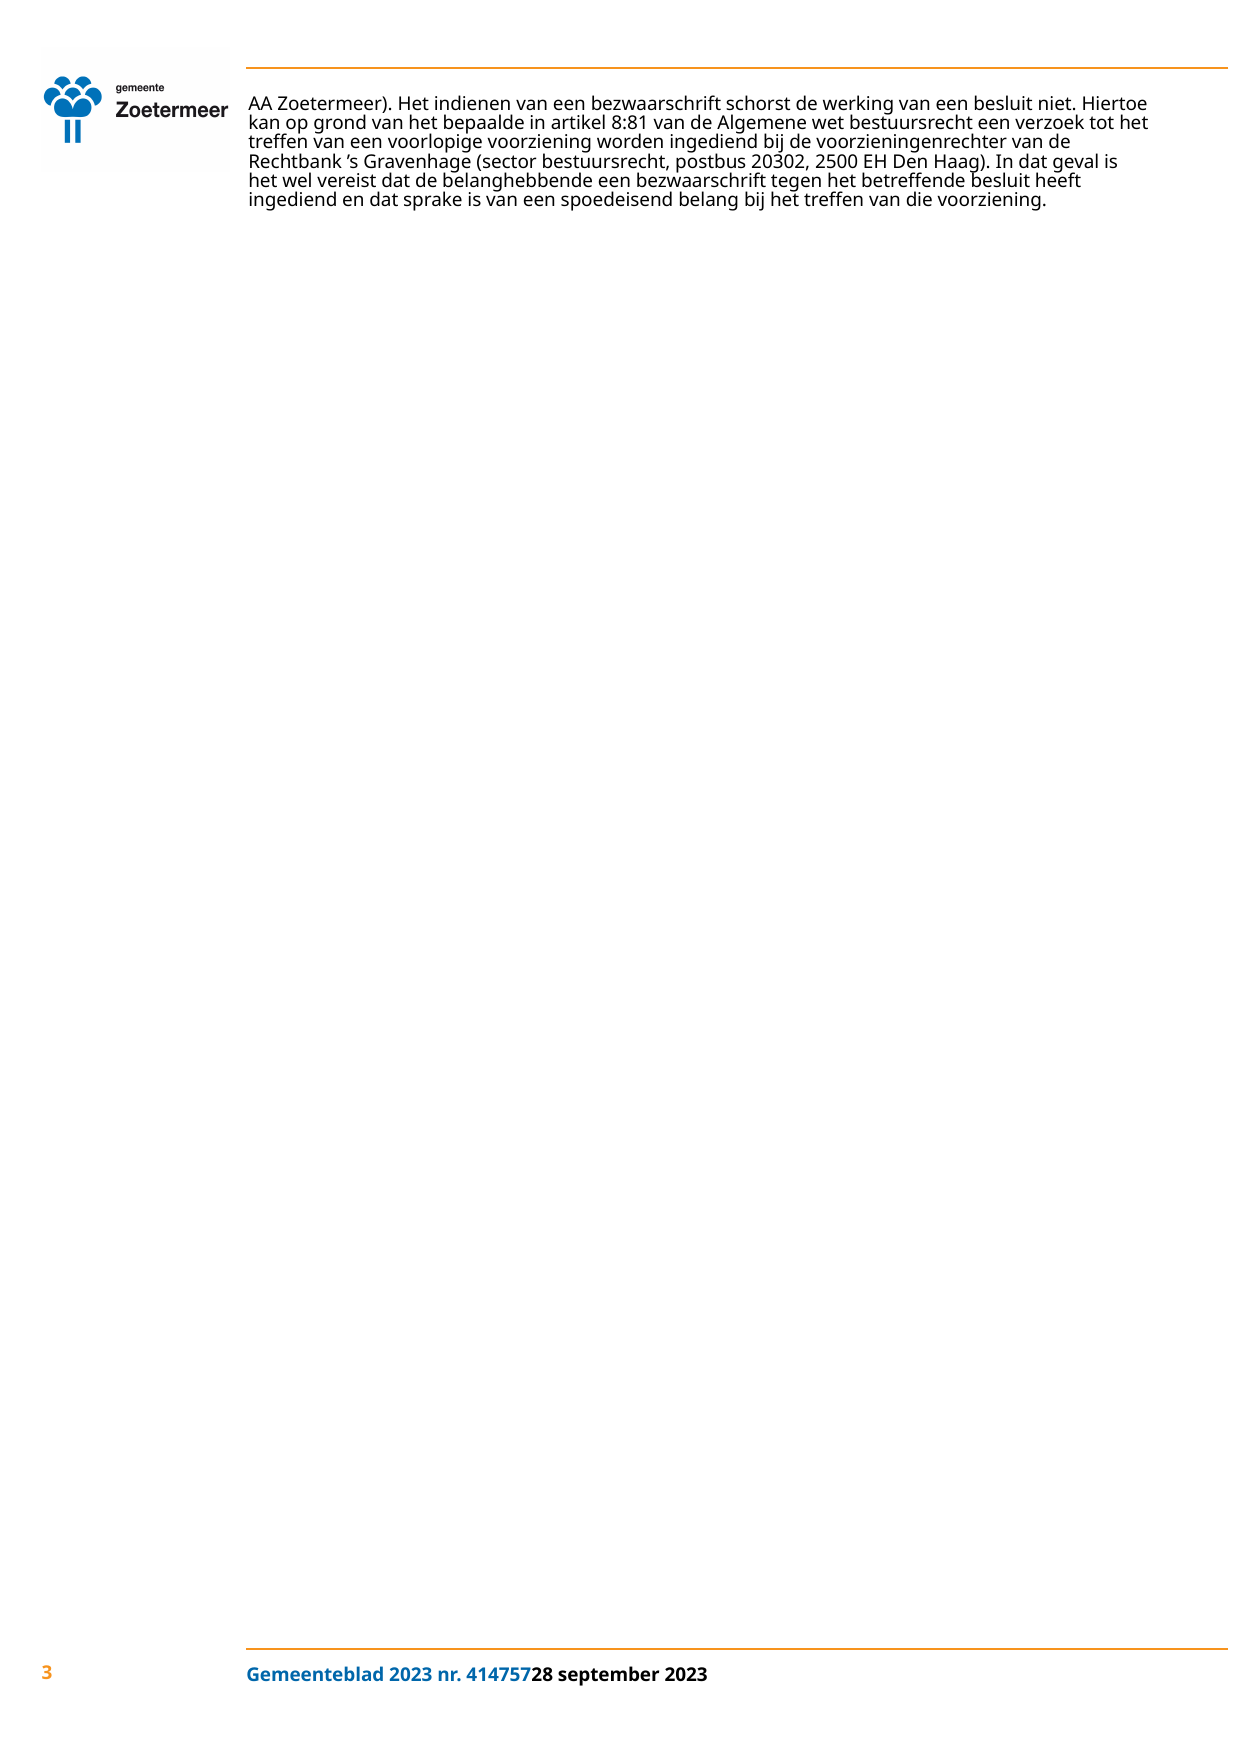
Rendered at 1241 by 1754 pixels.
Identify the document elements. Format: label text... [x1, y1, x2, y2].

text AA Zoetermeer). Het indienen van een bezwaarschrift schorst de werking van een besluit niet. Hiertoe kan op grond van het bepaalde in artikel 8:81 van de Algemene wet bestuursrecht een verzoek tot het treffen van een voorlopige voorziening worden ingediend bij de voorzieningenrechter van de Rechtbank ’s Gravenhage (sector bestuursrecht, postbus 20302, 2500 EH Den Haag). In dat geval is het wel vereist dat de belanghebbende een bezwaarschrift tegen het betreffende besluit heeft ingediend en dat sprake is van een spoedeisend belang bij het treffen van die voorziening. [248, 95, 1152, 210]
picture [41, 47, 231, 172]
